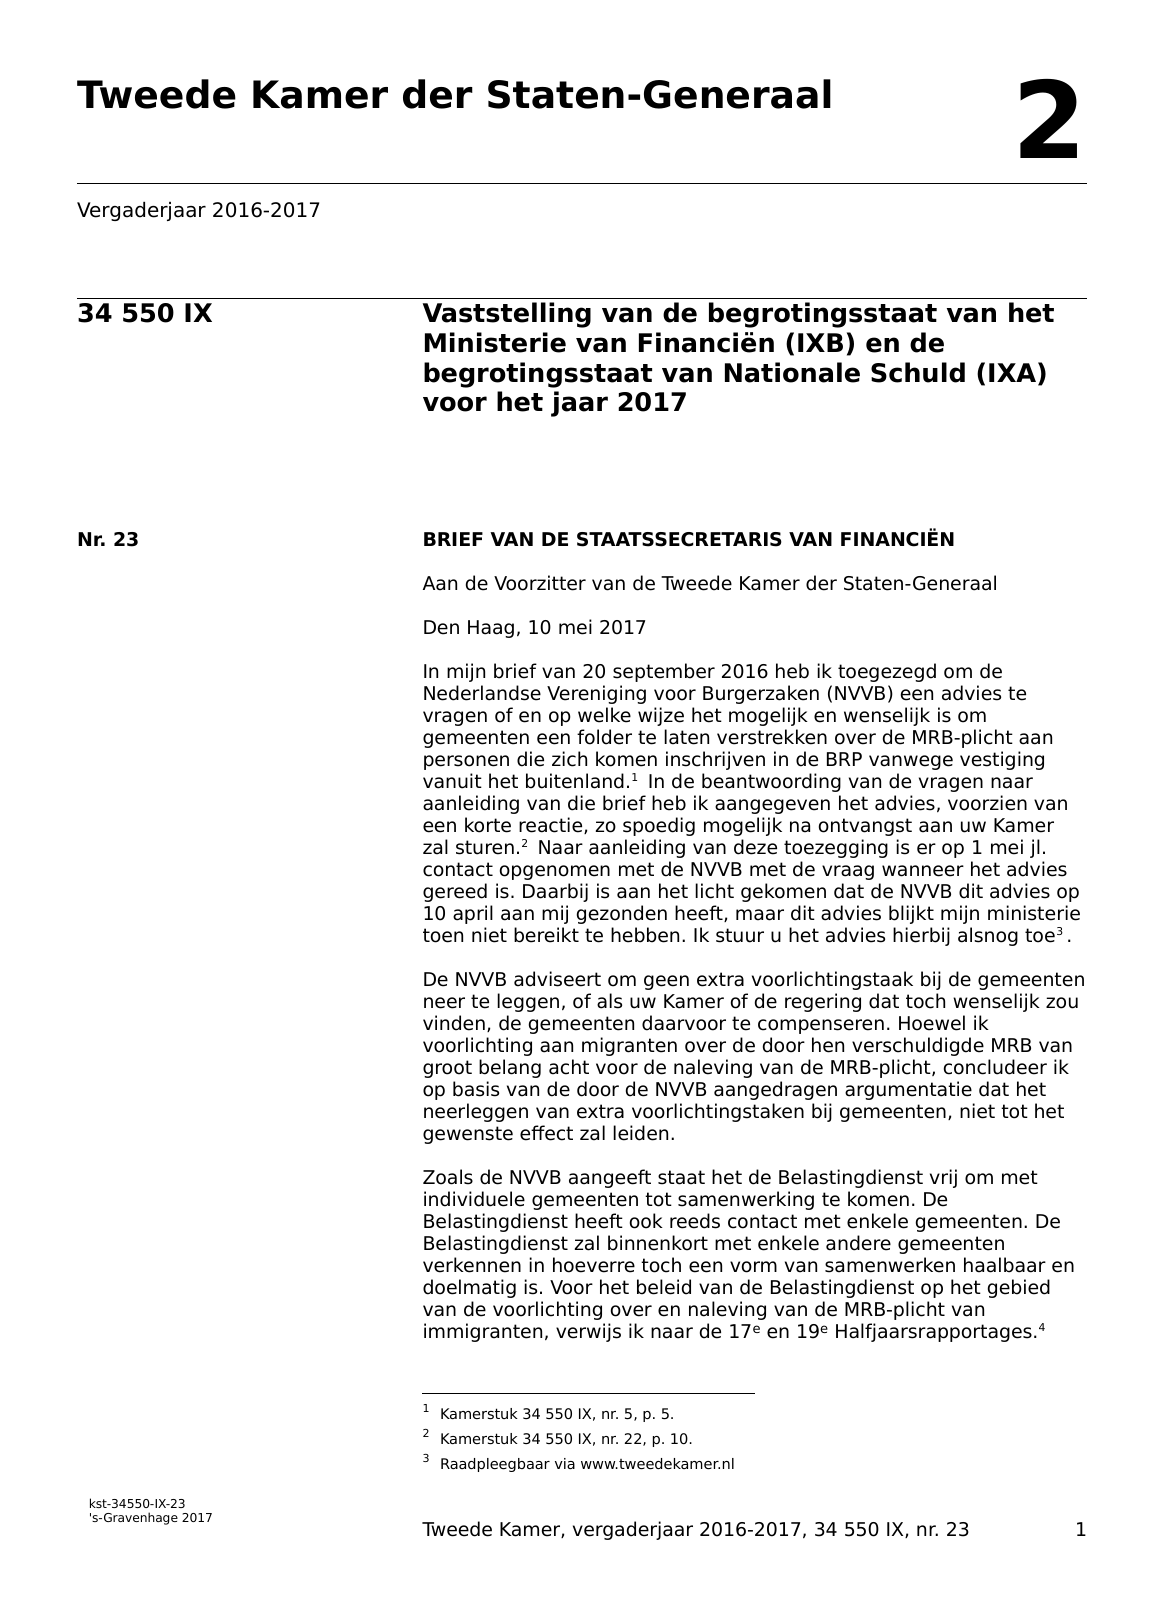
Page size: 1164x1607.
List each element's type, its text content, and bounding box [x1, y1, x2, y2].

table_header 2 [886, 59, 1087, 183]
text Raadpleegbaar via www.tweedekamer.nl [422, 1452, 1087, 1474]
table_header Tweede Kamer der Staten-Generaal [77, 59, 886, 183]
text Den Haag, 10 mei 2017 [422, 617, 1087, 639]
text De NVVB adviseert om geen extra voorlichtingstaak bij de gemeenten neer te leggen, of als uw Kamer of de regering dat toch wenselijk zou vinden, de gemeenten daarvoor te compenseren. Hoewel ik voorlichting aan migranten over de door hen verschuldigde MRB van groot belang acht voor de naleving van de MRB-plicht, concludeer ik op basis van de door de NVVB aangedragen argumentatie dat het neerleggen van extra voorlichtingstaken bij gemeenten, niet tot het gewenste effect zal leiden. [422, 969, 1087, 1145]
text Zoals de NVVB aangeeft staat het de Belastingdienst vrij om met individuele gemeenten tot samenwerking te komen. De Belastingdienst heeft ook reeds contact met enkele gemeenten. De Belastingdienst zal binnenkort met enkele andere gemeenten verkennen in hoeverre toch een vorm van samenwerken haalbaar en doelmatig is. Voor het beleid van de Belastingdienst op het gebied van de voorlichting over en naleving van de MRB-plicht van immigranten, verwijs ik naar de 17e en 19e Halfjaarsrapportages. [422, 1167, 1087, 1343]
subtitle Nr. 23 BRIEF VAN DE STAATSSECRETARIS VAN FINANCIËN [77, 529, 1087, 551]
text kst-34550-IX-23 [88, 1497, 323, 1511]
text Kamerstuk 34 550 IX, nr. 5, p. 5. [422, 1402, 1087, 1424]
text Aan de Voorzitter van de Tweede Kamer der Staten-Generaal [422, 573, 1087, 595]
text Kamerstuk 34 550 IX, nr. 22, p. 10. [422, 1427, 1087, 1449]
text In mijn brief van 20 september 2016 heb ik toegezegd om de Nederlandse Vereniging voor Burgerzaken (NVVB) een advies te vragen of en op welke wijze het mogelijk en wenselijk is om gemeenten een folder te laten verstrekken over de MRB-plicht aan personen die zich komen inschrijven in de BRP vanwege vestiging vanuit het buitenland. In de beantwoording van de vragen naar aanleiding van die brief heb ik aangegeven het advies, voorzien van een korte reactie, zo spoedig mogelijk na ontvangst aan uw Kamer zal sturen. Naar aanleiding van deze toezegging is er op 1 mei jl. contact opgenomen met de NVVB met de vraag wanneer het advies gereed is. Daarbij is aan het licht gekomen dat de NVVB dit advies op 10 april aan mij gezonden heeft, maar dit advies blijkt mijn ministerie toen niet bereikt te hebben. Ik stuur u het advies hierbij alsnog toe. [422, 661, 1087, 947]
table_cell Vergaderjaar 2016-2017 [77, 184, 1087, 298]
text 's-Gravenhage 2017 [88, 1511, 323, 1525]
subtitle 34 550 IX Vaststelling van de begrotingsstaat van het Ministerie van Financiën (IXB) en de begrotingsstaat van Nationale Schuld (IXA) voor het jaar 2017 [77, 299, 1087, 418]
